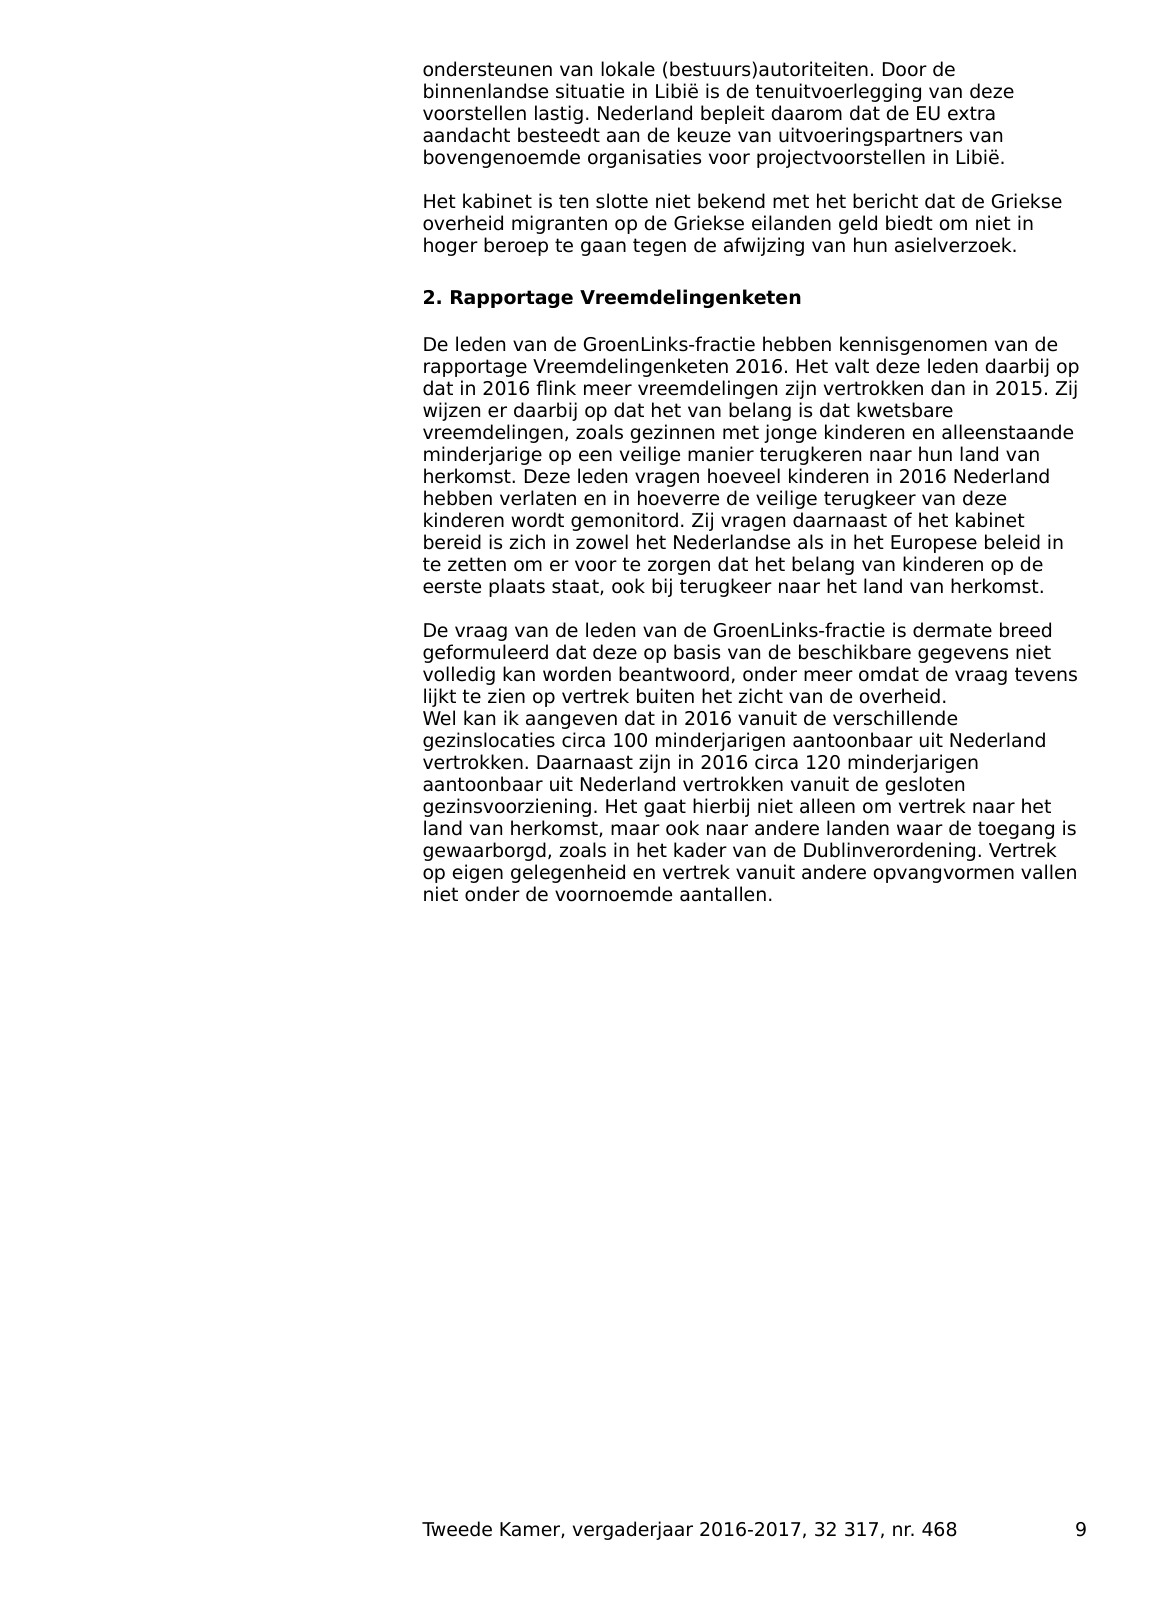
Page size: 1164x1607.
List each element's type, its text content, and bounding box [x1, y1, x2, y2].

subtitle 2. Rapportage Vreemdelingenketen [422, 287, 1087, 309]
text De vraag van de leden van de GroenLinks-fractie is dermate breed geformuleerd dat deze op basis van de beschikbare gegevens niet volledig kan worden beantwoord, onder meer omdat de vraag tevens lijkt te zien op vertrek buiten het zicht van de overheid. [422, 620, 1087, 708]
text De leden van de GroenLinks-fractie hebben kennisgenomen van de rapportage Vreemdelingenketen 2016. Het valt deze leden daarbij op dat in 2016 flink meer vreemdelingen zijn vertrokken dan in 2015. Zij wijzen er daarbij op dat het van belang is dat kwetsbare vreemdelingen, zoals gezinnen met jonge kinderen en alleenstaande minderjarige op een veilige manier terugkeren naar hun land van herkomst. Deze leden vragen hoeveel kinderen in 2016 Nederland hebben verlaten en in hoeverre de veilige terugkeer van deze kinderen wordt gemonitord. Zij vragen daarnaast of het kabinet bereid is zich in zowel het Nederlandse als in het Europese beleid in te zetten om er voor te zorgen dat het belang van kinderen op de eerste plaats staat, ook bij terugkeer naar het land van herkomst. [422, 334, 1087, 598]
text Wel kan ik aangeven dat in 2016 vanuit de verschillende gezinslocaties circa 100 minderjarigen aantoonbaar uit Nederland vertrokken. Daarnaast zijn in 2016 circa 120 minderjarigen aantoonbaar uit Nederland vertrokken vanuit de gesloten gezinsvoorziening. Het gaat hierbij niet alleen om vertrek naar het land van herkomst, maar ook naar andere landen waar de toegang is gewaarborgd, zoals in het kader van de Dublinverordening. Vertrek op eigen gelegenheid en vertrek vanuit andere opvangvormen vallen niet onder de voornoemde aantallen. [422, 708, 1087, 906]
text Het kabinet is ten slotte niet bekend met het bericht dat de Griekse overheid migranten op de Griekse eilanden geld biedt om niet in hoger beroep te gaan tegen de afwijzing van hun asielverzoek. [422, 191, 1087, 257]
text ondersteunen van lokale (bestuurs)autoriteiten. Door de binnenlandse situatie in Libië is de tenuitvoerlegging van deze voorstellen lastig. Nederland bepleit daarom dat de EU extra aandacht besteedt aan de keuze van uitvoeringspartners van bovengenoemde organisaties voor projectvoorstellen in Libië. [422, 59, 1087, 169]
